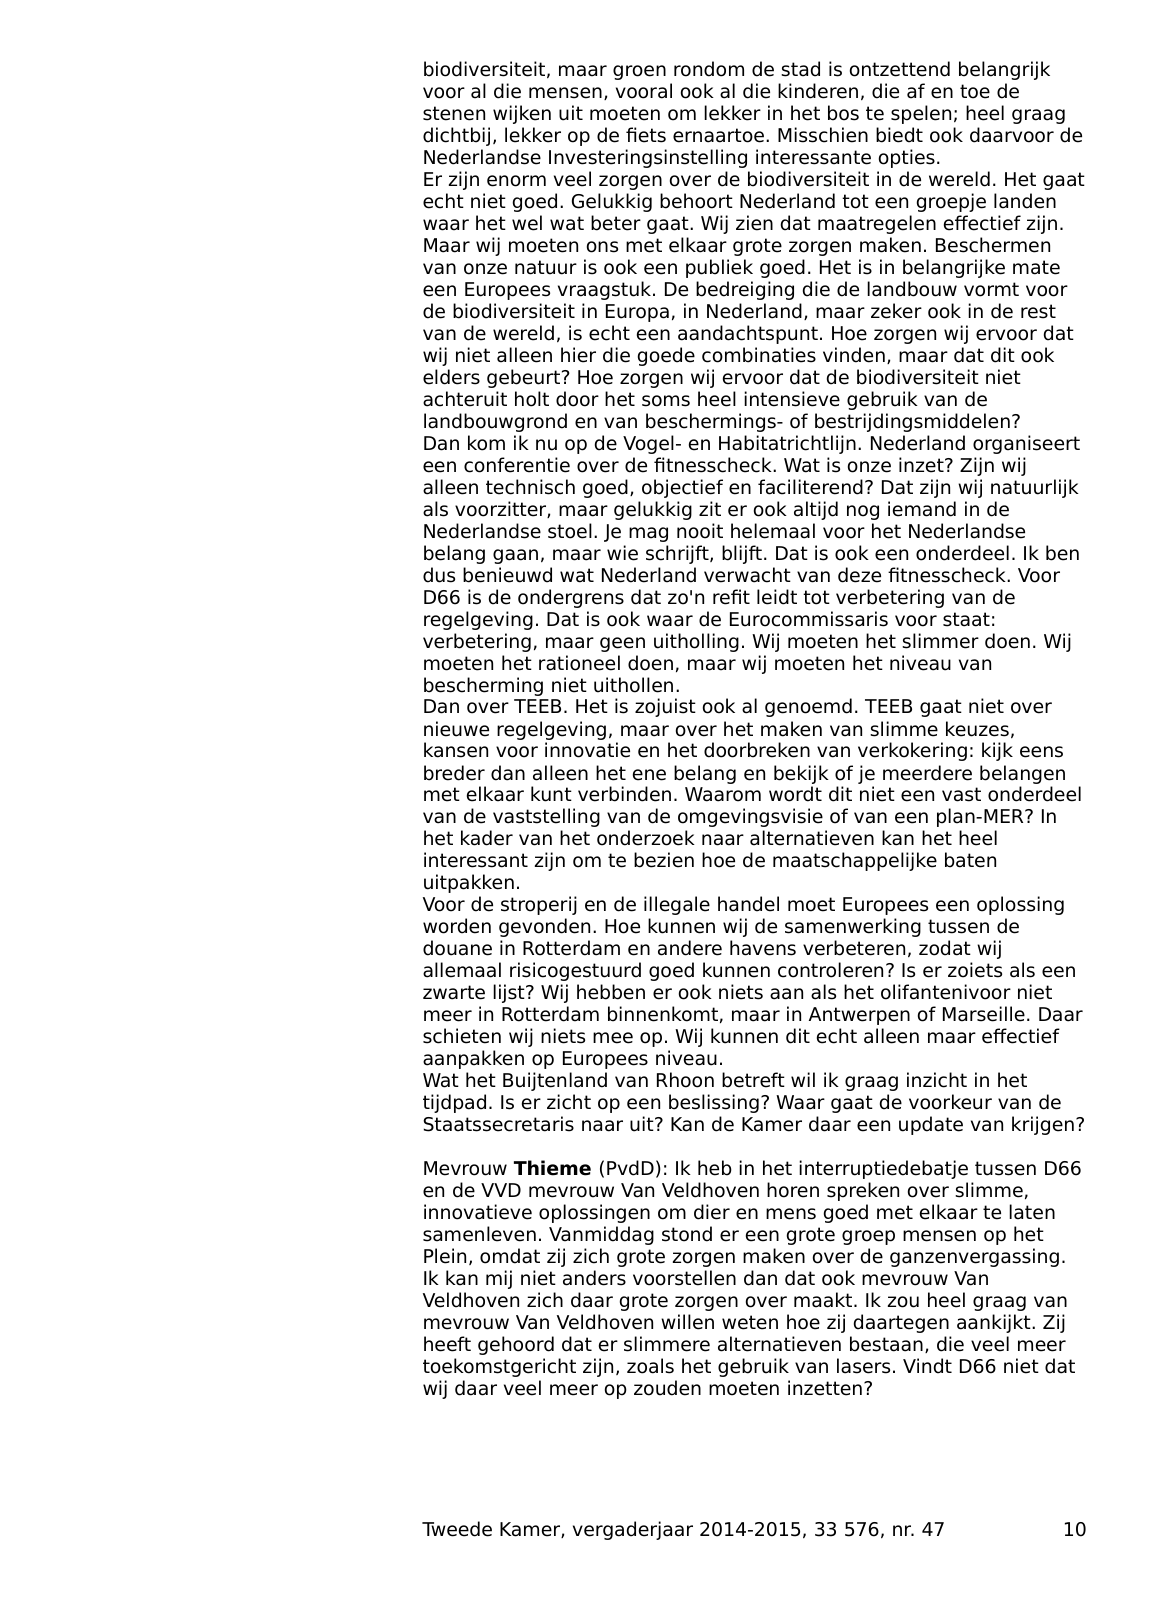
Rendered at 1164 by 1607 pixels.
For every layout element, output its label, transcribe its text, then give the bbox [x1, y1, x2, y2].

text Dan over TEEB. Het is zojuist ook al genoemd. TEEB gaat niet over nieuwe regelgeving, maar over het maken van slimme keuzes, kansen voor innovatie en het doorbreken van verkokering: kijk eens breder dan alleen het ene belang en bekijk of je meerdere belangen met elkaar kunt verbinden. Waarom wordt dit niet een vast onderdeel van de vaststelling van de omgevingsvisie of van een plan-MER? In het kader van het onderzoek naar alternatieven kan het heel interessant zijn om te bezien hoe de maatschappelijke baten uitpakken. [422, 696, 1087, 894]
text Mevrouw Thieme (PvdD): Ik heb in het interruptiedebatje tussen D66 en de VVD mevrouw Van Veldhoven horen spreken over slimme, innovatieve oplossingen om dier en mens goed met elkaar te laten samenleven. Vanmiddag stond er een grote groep mensen op het Plein, omdat zij zich grote zorgen maken over de ganzenvergassing. Ik kan mij niet anders voorstellen dan dat ook mevrouw Van Veldhoven zich daar grote zorgen over maakt. Ik zou heel graag van mevrouw Van Veldhoven willen weten hoe zij daartegen aankijkt. Zij heeft gehoord dat er slimmere alternatieven bestaan, die veel meer toekomstgericht zijn, zoals het gebruik van lasers. Vindt D66 niet dat wij daar veel meer op zouden moeten inzetten? [422, 1158, 1087, 1400]
text Wat het Buijtenland van Rhoon betreft wil ik graag inzicht in het tijdpad. Is er zicht op een beslissing? Waar gaat de voorkeur van de Staatssecretaris naar uit? Kan de Kamer daar een update van krijgen? [422, 1070, 1087, 1136]
text Dan kom ik nu op de Vogel- en Habitatrichtlijn. Nederland organiseert een conferentie over de fitnesscheck. Wat is onze inzet? Zijn wij alleen technisch goed, objectief en faciliterend? Dat zijn wij natuurlijk als voorzitter, maar gelukkig zit er ook altijd nog iemand in de Nederlandse stoel. Je mag nooit helemaal voor het Nederlandse belang gaan, maar wie schrijft, blijft. Dat is ook een onderdeel. Ik ben dus benieuwd wat Nederland verwacht van deze fitnesscheck. Voor D66 is de ondergrens dat zo'n refit leidt tot verbetering van de regelgeving. Dat is ook waar de Eurocommissaris voor staat: verbetering, maar geen uitholling. Wij moeten het slimmer doen. Wij moeten het rationeel doen, maar wij moeten het niveau van bescherming niet uithollen. [422, 433, 1087, 696]
text biodiversiteit, maar groen rondom de stad is ontzettend belangrijk voor al die mensen, vooral ook al die kinderen, die af en toe de stenen wijken uit moeten om lekker in het bos te spelen; heel graag dichtbij, lekker op de fiets ernaartoe. Misschien biedt ook daarvoor de Nederlandse Investeringsinstelling interessante opties. [422, 59, 1087, 169]
text Er zijn enorm veel zorgen over de biodiversiteit in de wereld. Het gaat echt niet goed. Gelukkig behoort Nederland tot een groepje landen waar het wel wat beter gaat. Wij zien dat maatregelen effectief zijn. Maar wij moeten ons met elkaar grote zorgen maken. Beschermen van onze natuur is ook een publiek goed. Het is in belangrijke mate een Europees vraagstuk. De bedreiging die de landbouw vormt voor de biodiversiteit in Europa, in Nederland, maar zeker ook in de rest van de wereld, is echt een aandachtspunt. Hoe zorgen wij ervoor dat wij niet alleen hier die goede combinaties vinden, maar dat dit ook elders gebeurt? Hoe zorgen wij ervoor dat de biodiversiteit niet achteruit holt door het soms heel intensieve gebruik van de landbouwgrond en van beschermings- of bestrijdingsmiddelen? [422, 169, 1087, 433]
text Voor de stroperij en de illegale handel moet Europees een oplossing worden gevonden. Hoe kunnen wij de samenwerking tussen de douane in Rotterdam en andere havens verbeteren, zodat wij allemaal risicogestuurd goed kunnen controleren? Is er zoiets als een zwarte lijst? Wij hebben er ook niets aan als het olifantenivoor niet meer in Rotterdam binnenkomt, maar in Antwerpen of Marseille. Daar schieten wij niets mee op. Wij kunnen dit echt alleen maar effectief aanpakken op Europees niveau. [422, 894, 1087, 1070]
